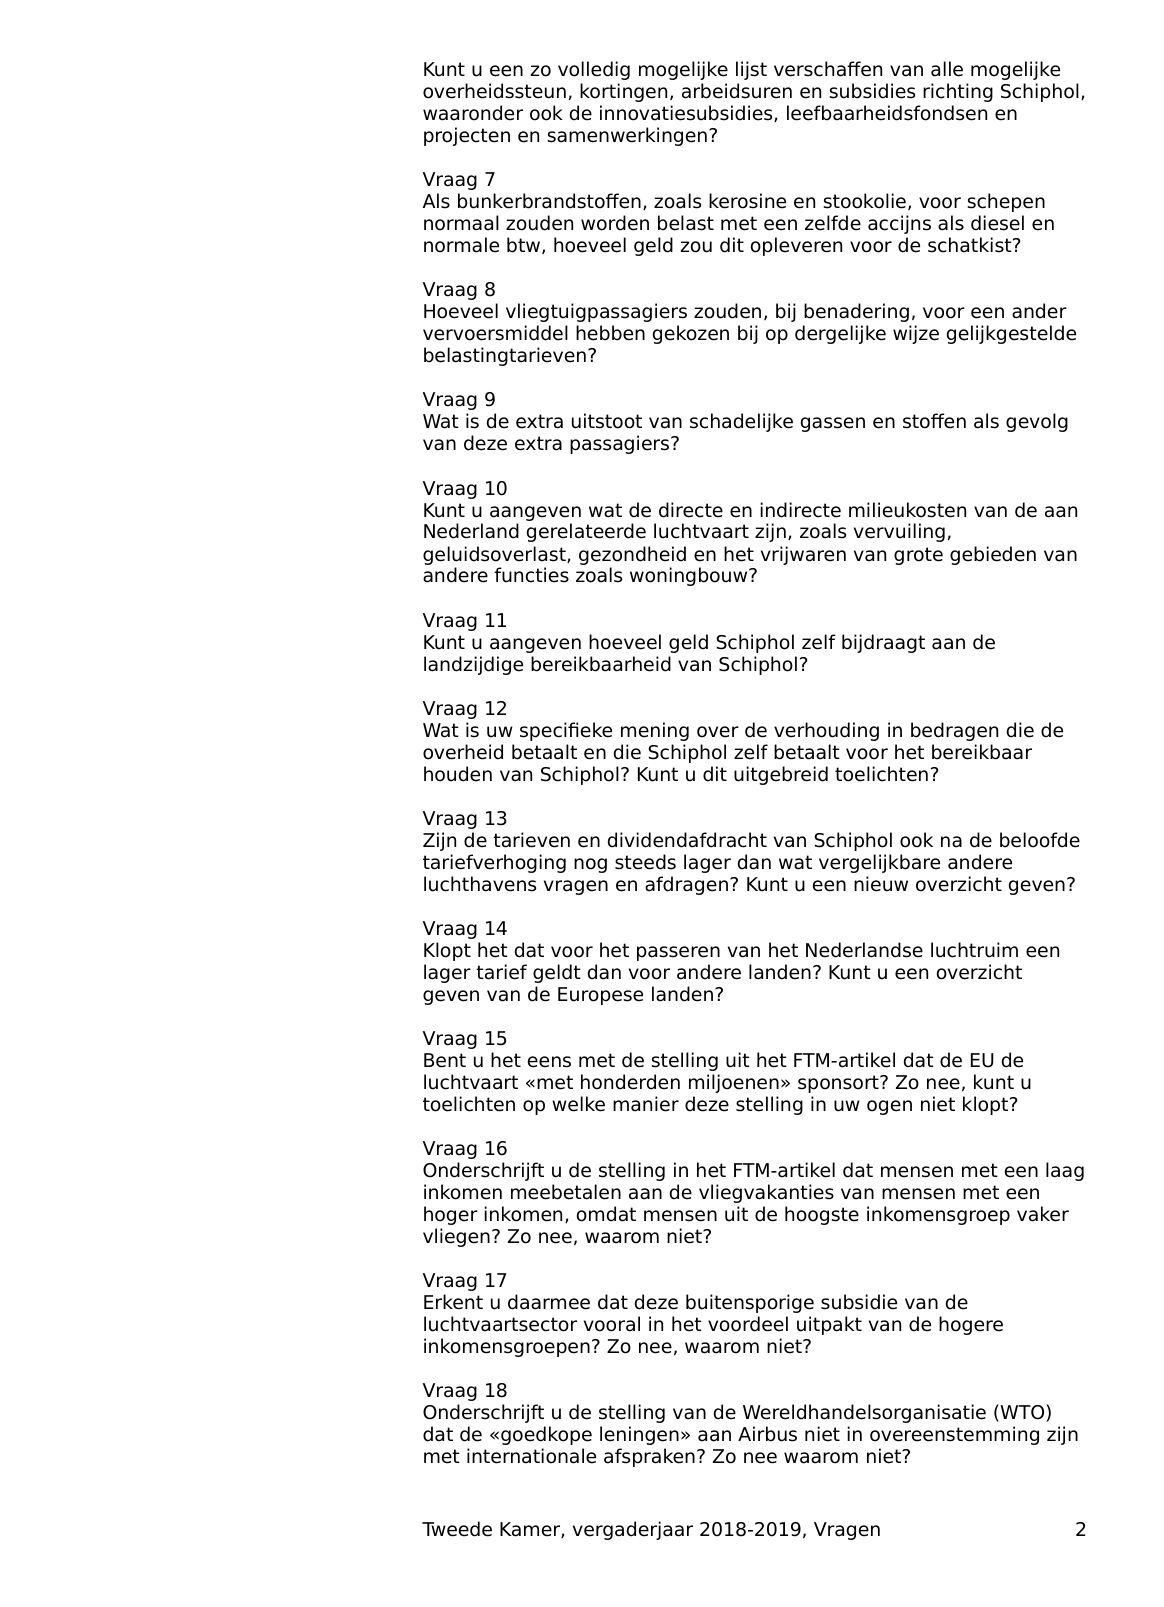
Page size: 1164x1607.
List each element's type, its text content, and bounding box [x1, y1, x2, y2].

text Vraag 13 [422, 808, 1087, 830]
text Vraag 16 [422, 1138, 1087, 1160]
text Vraag 10 [422, 477, 1087, 499]
text Kunt u een zo volledig mogelijke lijst verschaffen van alle mogelijke overheidssteun, kortingen, arbeidsuren en subsidies richting Schiphol, waaronder ook de innovatiesubsidies, leefbaarheidsfondsen en projecten en samenwerkingen? [422, 59, 1087, 147]
text Klopt het dat voor het passeren van het Nederlandse luchtruim een lager tarief geldt dan voor andere landen? Kunt u een overzicht geven van de Europese landen? [422, 940, 1087, 1006]
text Vraag 17 [422, 1270, 1087, 1292]
text Vraag 7 [422, 169, 1087, 191]
text Vraag 11 [422, 609, 1087, 632]
text Bent u het eens met de stelling uit het FTM-artikel dat de EU de luchtvaart «met honderden miljoenen» sponsort? Zo nee, kunt u toelichten op welke manier deze stelling in uw ogen niet klopt? [422, 1050, 1087, 1116]
text Vraag 14 [422, 918, 1087, 940]
text Kunt u aangeven wat de directe en indirecte milieukosten van de aan Nederland gerelateerde luchtvaart zijn, zoals vervuiling, geluidsoverlast, gezondheid en het vrijwaren van grote gebieden van andere functies zoals woningbouw? [422, 499, 1087, 587]
text Vraag 18 [422, 1380, 1087, 1402]
text Wat is uw specifieke mening over de verhouding in bedragen die de overheid betaalt en die Schiphol zelf betaalt voor het bereikbaar houden van Schiphol? Kunt u dit uitgebreid toelichten? [422, 720, 1087, 786]
text Vraag 12 [422, 698, 1087, 720]
text Wat is de extra uitstoot van schadelijke gassen en stoffen als gevolg van deze extra passagiers? [422, 411, 1087, 455]
text Vraag 15 [422, 1028, 1087, 1050]
text Vraag 9 [422, 389, 1087, 411]
text Onderschrijft u de stelling in het FTM-artikel dat mensen met een laag inkomen meebetalen aan de vliegvakanties van mensen met een hoger inkomen, omdat mensen uit de hoogste inkomensgroep vaker vliegen? Zo nee, waarom niet? [422, 1160, 1087, 1248]
text Vraag 8 [422, 279, 1087, 301]
text Erkent u daarmee dat deze buitensporige subsidie van de luchtvaartsector vooral in het voordeel uitpakt van de hogere inkomensgroepen? Zo nee, waarom niet? [422, 1292, 1087, 1358]
text Zijn de tarieven en dividendafdracht van Schiphol ook na de beloofde tariefverhoging nog steeds lager dan wat vergelijkbare andere luchthavens vragen en afdragen? Kunt u een nieuw overzicht geven? [422, 830, 1087, 896]
text Hoeveel vliegtuigpassagiers zouden, bij benadering, voor een ander vervoersmiddel hebben gekozen bij op dergelijke wijze gelijkgestelde belastingtarieven? [422, 301, 1087, 367]
text Onderschrijft u de stelling van de Wereldhandelsorganisatie (WTO) dat de «goedkope leningen» aan Airbus niet in overeenstemming zijn met internationale afspraken? Zo nee waarom niet? [422, 1402, 1087, 1468]
text Kunt u aangeven hoeveel geld Schiphol zelf bijdraagt aan de landzijdige bereikbaarheid van Schiphol? [422, 632, 1087, 676]
text Als bunkerbrandstoffen, zoals kerosine en stookolie, voor schepen normaal zouden worden belast met een zelfde accijns als diesel en normale btw, hoeveel geld zou dit opleveren voor de schatkist? [422, 191, 1087, 257]
